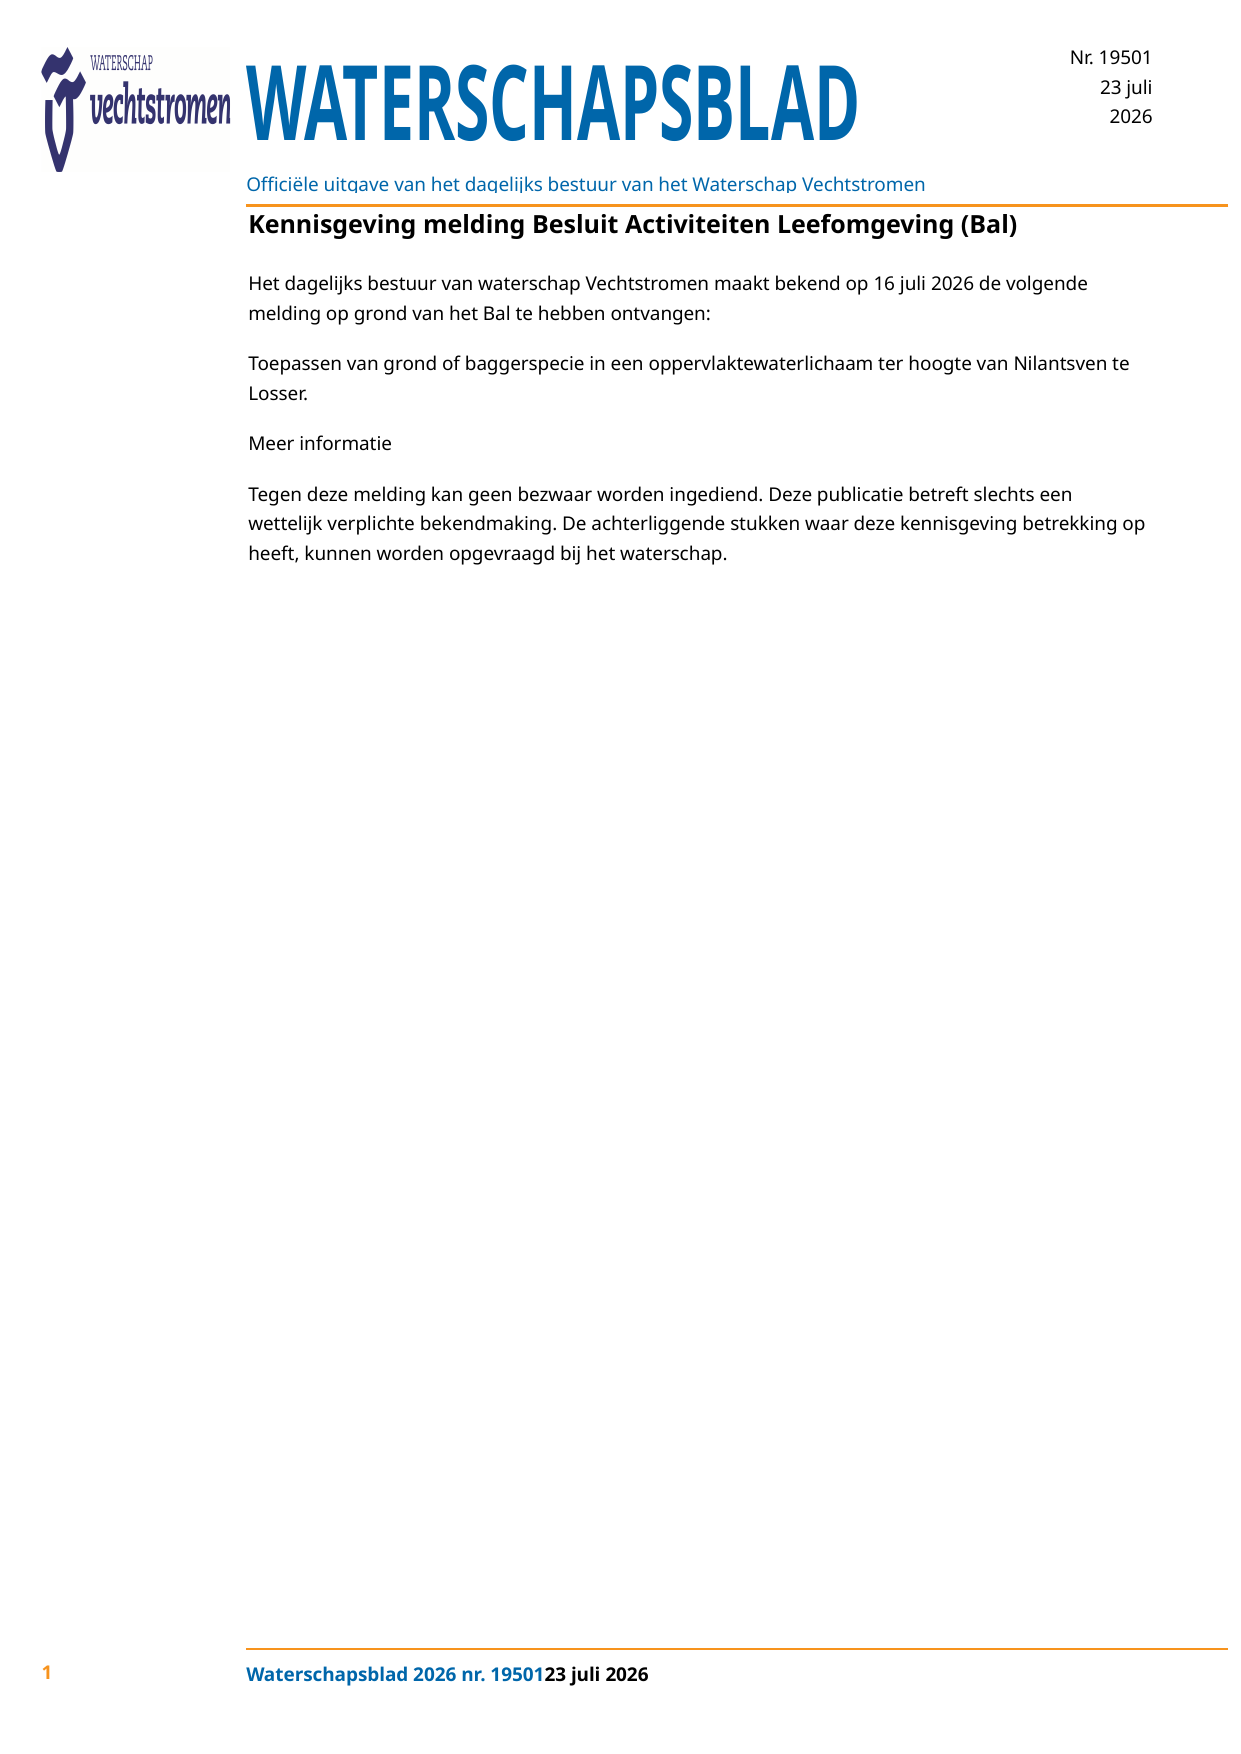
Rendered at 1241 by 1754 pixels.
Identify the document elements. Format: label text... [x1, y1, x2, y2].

text Tegen deze melding kan geen bezwaar worden ingediend. Deze publicatie betreft slechts een wettelijk verplichte bekendmaking. De achterliggende stukken waar deze kennisgeving betrekking op heeft, kunnen worden opgevraagd bij het waterschap. [248, 481, 1152, 566]
text Meer informatie [248, 430, 1152, 456]
text Kennisgeving melding Besluit Activiteiten Leefomgeving (Bal) [248, 207, 1152, 241]
picture [41, 47, 231, 172]
text Toepassen van grond of baggerspecie in een oppervlaktewaterlichaam ter hoogte van Nilantsven te Losser. [248, 350, 1152, 406]
text Het dagelijks bestuur van waterschap Vechtstromen maakt bekend op 16 juli 2026 de volgende melding op grond van het Bal te hebben ontvangen: [248, 270, 1152, 326]
